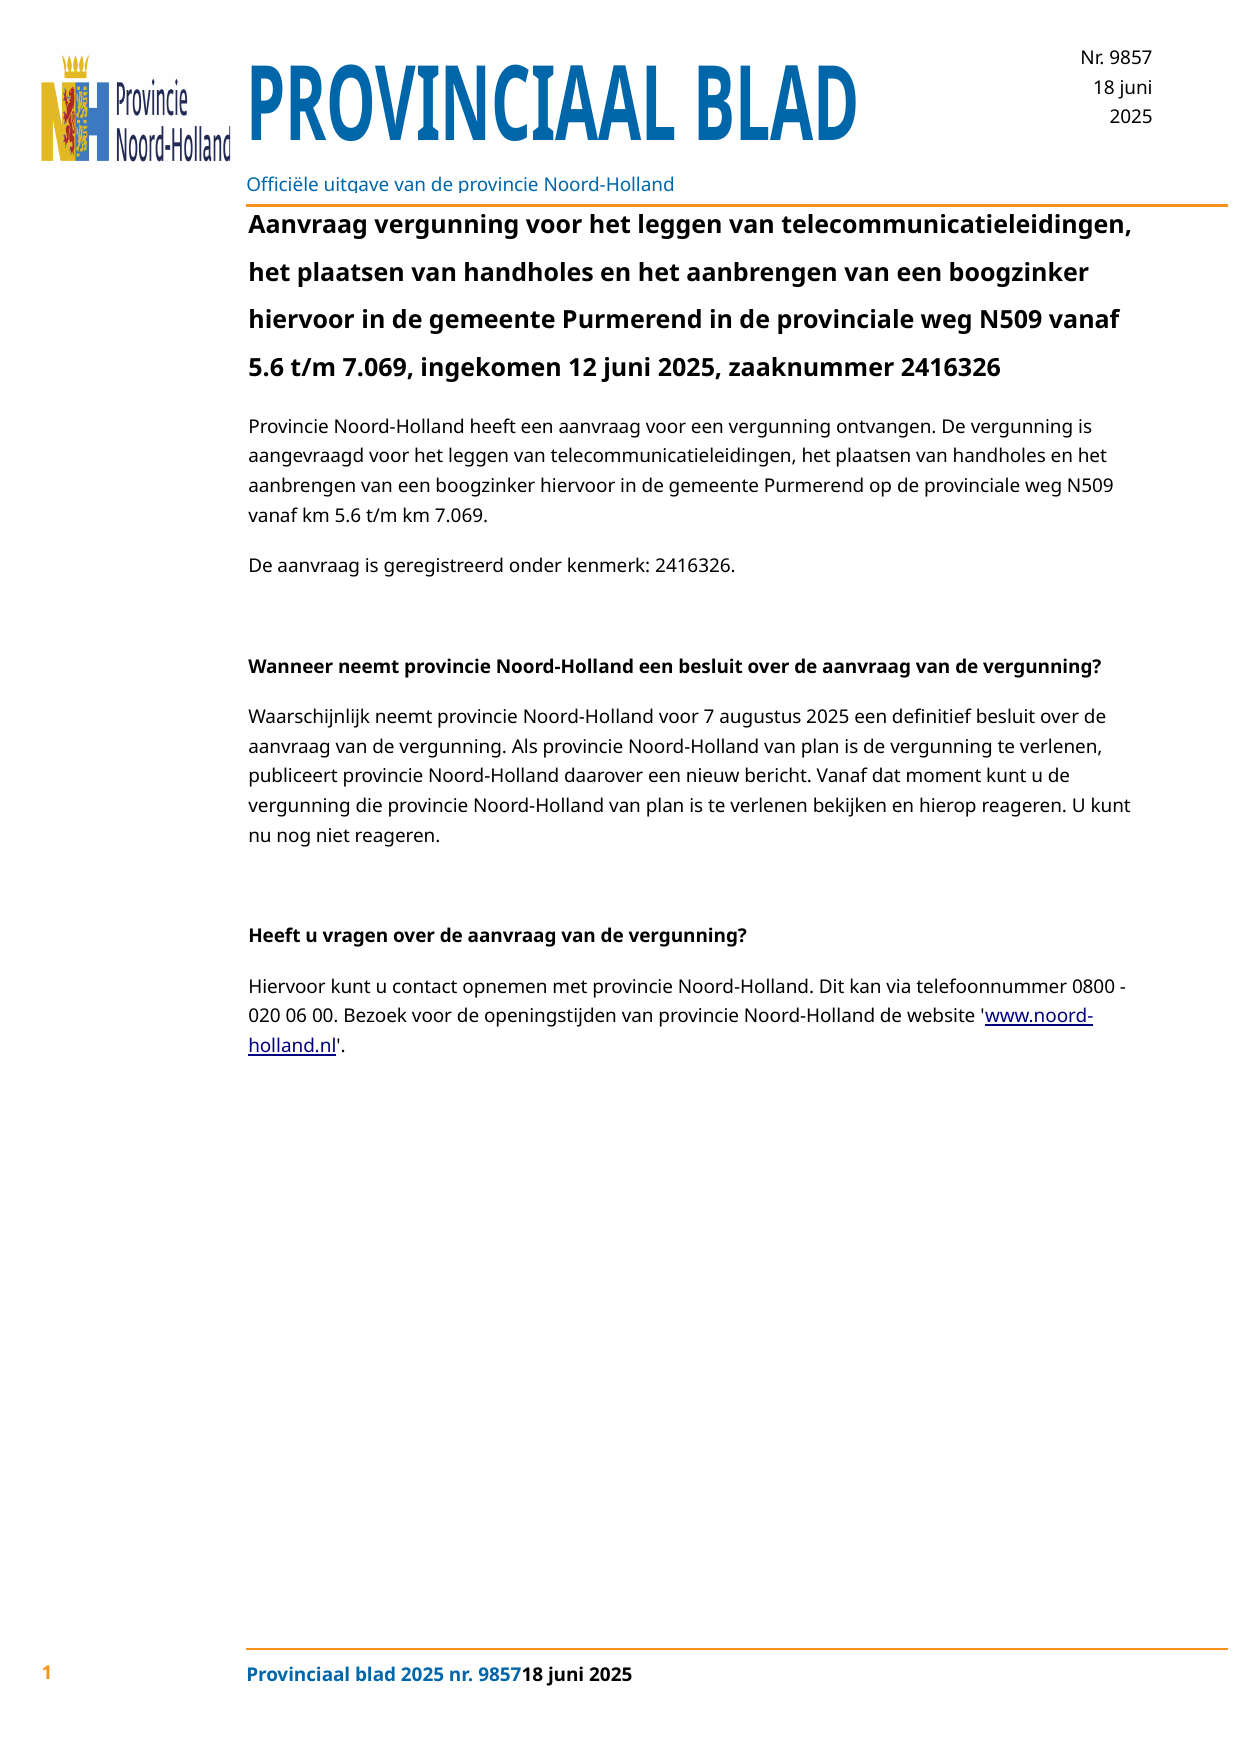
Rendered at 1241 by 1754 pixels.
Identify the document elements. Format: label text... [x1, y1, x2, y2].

text Hiervoor kunt u contact opnemen met provincie Noord-Holland. Dit kan via telefoonnummer 0800 - 020 06 00. Bezoek voor de openingstijden van provincie Noord-Holland de website 'www.noord-holland.nl'. [248, 973, 1152, 1058]
text De aanvraag is geregistreerd onder kenmerk: 2416326. [248, 552, 1152, 578]
text Provincie Noord-Holland heeft een aanvraag voor een vergunning ontvangen. De vergunning is aangevraagd voor het leggen van telecommunicatieleidingen, het plaatsen van handholes en het aanbrengen van een boogzinker hiervoor in de gemeente Purmerend op de provinciale weg N509 vanaf km 5.6 t/m km 7.069. [248, 413, 1152, 528]
text Waarschijnlijk neemt provincie Noord-Holland voor 7 augustus 2025 een definitief besluit over de aanvraag van de vergunning. Als provincie Noord-Holland van plan is de vergunning te verlenen, publiceert provincie Noord-Holland daarover een nieuw bericht. Vanaf dat moment kunt u de vergunning die provincie Noord-Holland van plan is te verlenen bekijken en hierop reageren. U kunt nu nog niet reageren. [248, 703, 1152, 848]
text Wanneer neemt provincie Noord-Holland een besluit over de aanvraag van de vergunning? [248, 653, 1152, 679]
text Heeft u vragen over de aanvraag van de vergunning? [248, 923, 1152, 948]
text Aanvraag vergunning voor het leggen van telecommunicatieleidingen, het plaatsen van handholes en het aanbrengen van een boogzinker hiervoor in de gemeente Purmerend in de provinciale weg N509 vanaf 5.6 t/m 7.069, ingekomen 12 juni 2025, zaaknummer 2416326 [248, 207, 1152, 384]
picture [41, 47, 231, 172]
